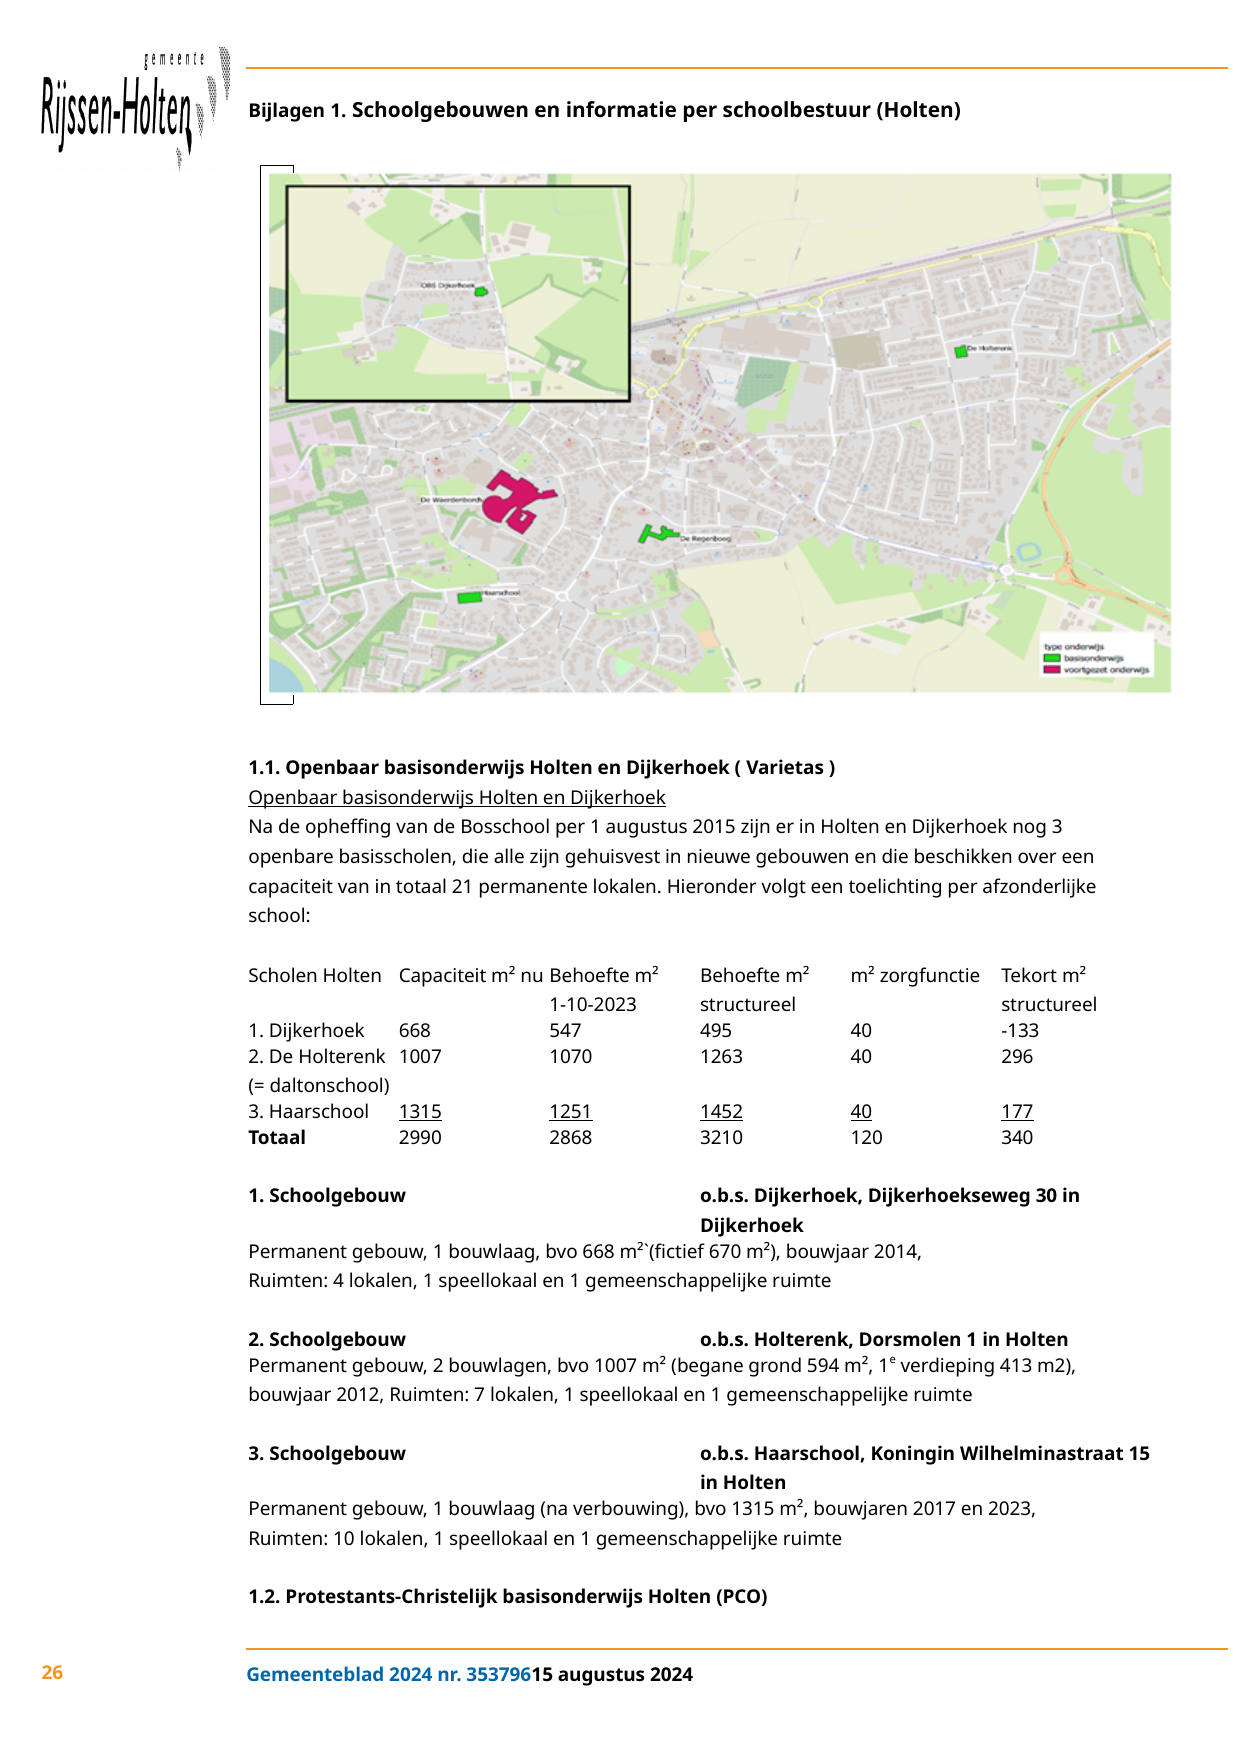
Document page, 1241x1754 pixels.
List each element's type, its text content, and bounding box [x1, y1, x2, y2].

table_cell 3210 [700, 1124, 850, 1149]
table_cell -133 [1001, 1017, 1152, 1043]
table_cell 40 [850, 1017, 1001, 1043]
text 1.1. Openbaar basisonderwijs Holten en Dijkerhoek ( Varietas ) [248, 754, 1152, 780]
table_cell 1070 [549, 1043, 700, 1098]
table_cell 1263 [700, 1043, 850, 1098]
table_header Scholen Holten [248, 962, 398, 1017]
table_cell 40 [850, 1098, 1001, 1124]
table_header Tekort m² structureel [1001, 962, 1152, 1017]
table_cell 1. Dijkerhoek [248, 1017, 398, 1043]
table_header 3. Schoolgebouw [248, 1440, 700, 1495]
table_header o.b.s. Holterenk, Dorsmolen 1 in Holten [700, 1326, 1152, 1352]
table_header 2. Schoolgebouw [248, 1326, 700, 1352]
table_cell 1452 [700, 1098, 850, 1124]
text 1.2. Protestants-Christelijk basisonderwijs Holten (PCO) [248, 1583, 1152, 1609]
table_cell 177 [1001, 1098, 1152, 1124]
text Openbaar basisonderwijs Holten en Dijkerhoek [248, 784, 1152, 810]
picture [268, 173, 1173, 695]
table_cell 120 [850, 1124, 1001, 1149]
text Bijlagen 1. Schoolgebouwen en informatie per schoolbestuur (Holten) [248, 95, 1152, 123]
table_header o.b.s. Dijkerhoek, Dijkerhoekseweg 30 in Dijkerhoek [700, 1183, 1152, 1238]
table_cell Permanent gebouw, 2 bouwlagen, bvo 1007 m² (begane grond 594 m², 1e verdieping 413 m2), bouwjaar 2012, Ruimten: 7 lokalen, 1 speellokaal en 1 gemeenschappelijke ruimte [248, 1352, 1152, 1407]
table_header 1. Schoolgebouw [248, 1183, 700, 1238]
table_cell 40 [850, 1043, 1001, 1098]
table_header Behoefte m² 1-10-2023 [549, 962, 700, 1017]
table_cell 296 [1001, 1043, 1152, 1098]
picture [41, 47, 231, 172]
table_header m² zorgfunctie [850, 962, 1001, 1017]
table_cell Totaal [248, 1124, 398, 1149]
table_cell 2868 [549, 1124, 700, 1149]
table_header o.b.s. Haarschool, Koningin Wilhelminastraat 15 in Holten [700, 1440, 1152, 1495]
table_cell 2990 [399, 1124, 549, 1149]
table_cell 668 [399, 1017, 549, 1043]
table_cell Permanent gebouw, 1 bouwlaag, bvo 668 m²`(fictief 670 m²), bouwjaar 2014, Ruimten: 4 lokalen, 1 speellokaal en 1 gemeenschappelijke ruimte [248, 1238, 1152, 1293]
table_cell 1315 [399, 1098, 549, 1124]
table_cell 495 [700, 1017, 850, 1043]
table_cell 547 [549, 1017, 700, 1043]
table_cell 1007 [399, 1043, 549, 1098]
table_cell 2. De Holterenk (= daltonschool) [248, 1043, 398, 1098]
table_cell 1251 [549, 1098, 700, 1124]
table_header Capaciteit m² nu [399, 962, 549, 1017]
table_header Behoefte m² structureel [700, 962, 850, 1017]
table_cell 340 [1001, 1124, 1152, 1149]
table_cell Permanent gebouw, 1 bouwlaag (na verbouwing), bvo 1315 m², bouwjaren 2017 en 2023, Ruimten: 10 lokalen, 1 speellokaal en 1 gemeenschappelijke ruimte [248, 1495, 1152, 1551]
table_cell 3. Haarschool [248, 1098, 398, 1124]
text Na de opheffing van de Bosschool per 1 augustus 2015 zijn er in Holten en Dijkerhoek nog 3 openbare basisscholen, die alle zijn gehuisvest in nieuwe gebouwen en die beschikken over een capaciteit van in totaal 21 permanente lokalen. Hieronder volgt een toelichting per afzonderlijke school: [248, 814, 1152, 928]
